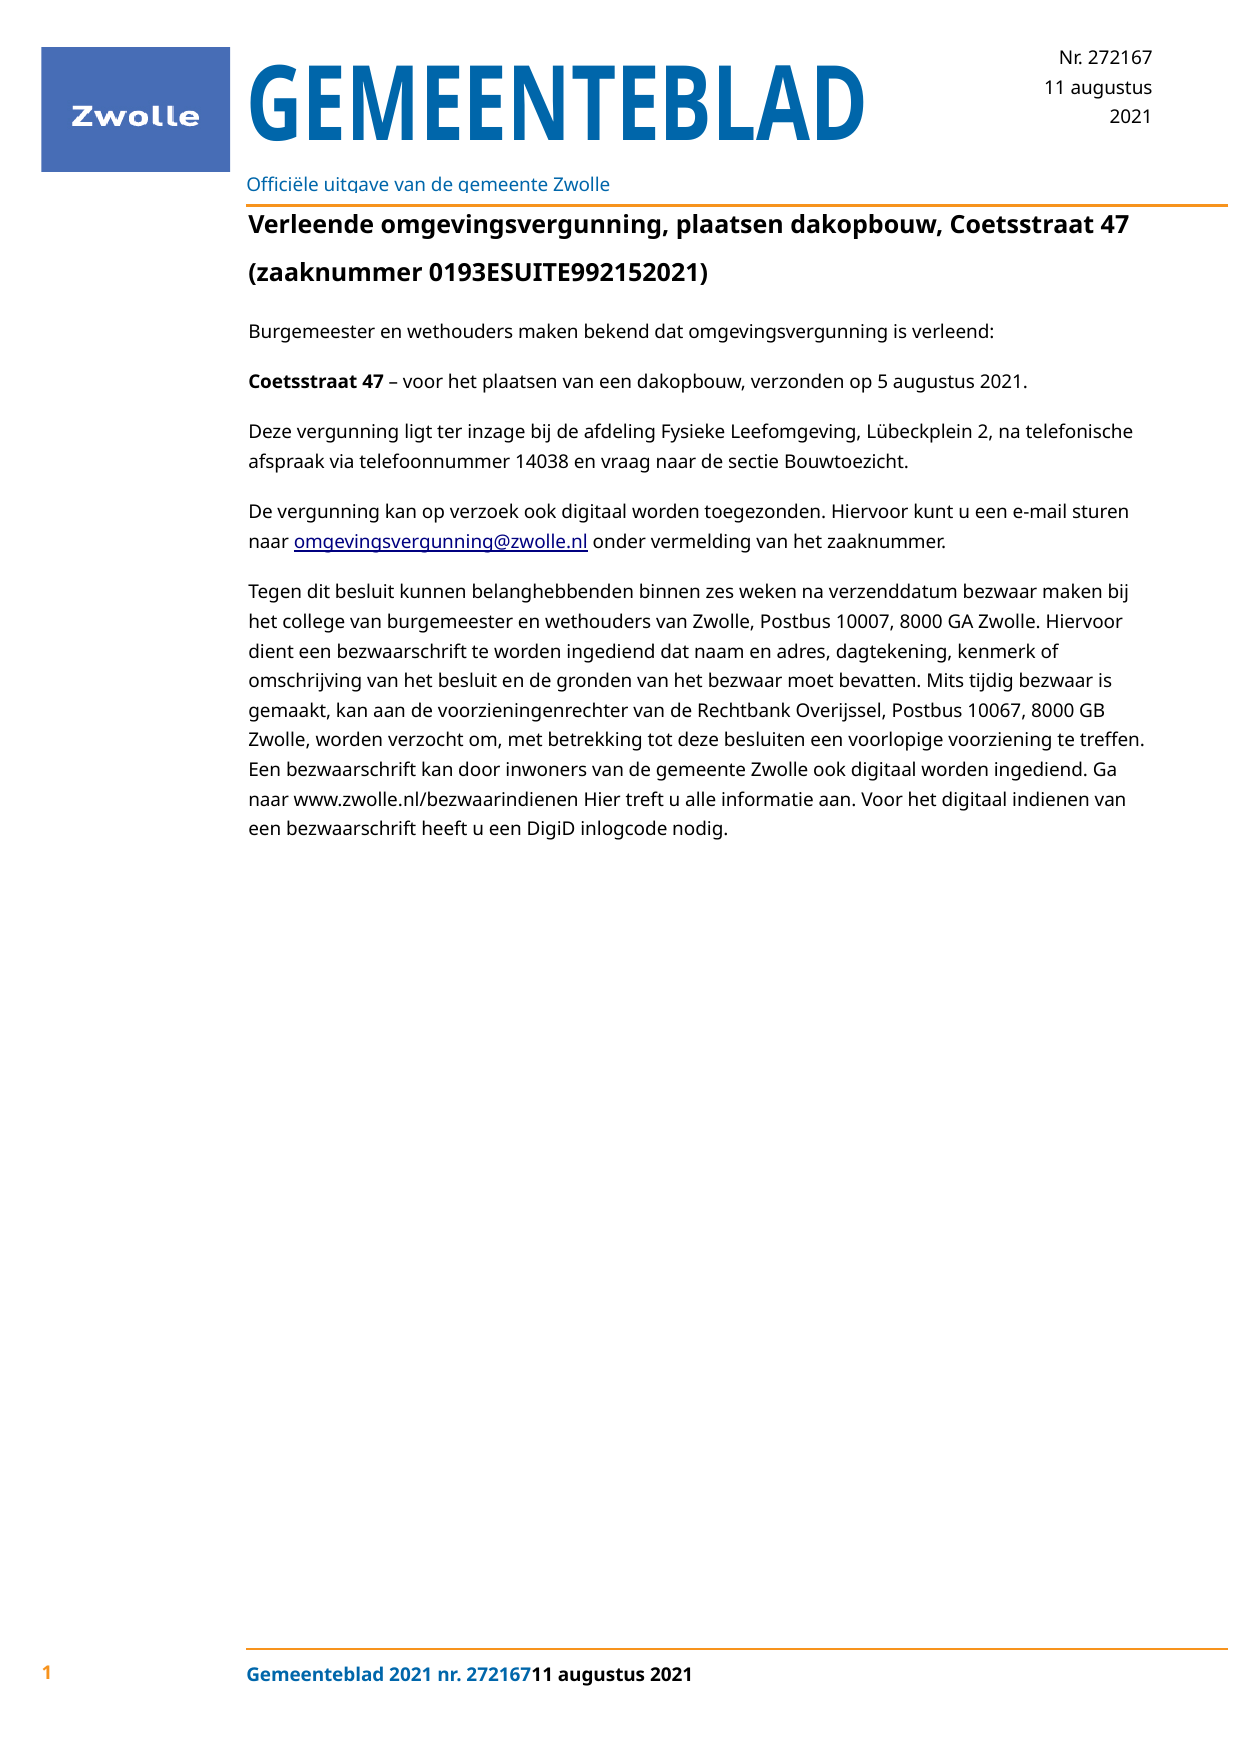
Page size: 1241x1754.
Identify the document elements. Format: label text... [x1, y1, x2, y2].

text Tegen dit besluit kunnen belanghebbenden binnen zes weken na verzenddatum bezwaar maken bij het college van burgemeester en wethouders van Zwolle, Postbus 10007, 8000 GA Zwolle. Hiervoor dient een bezwaarschrift te worden ingediend dat naam en adres, dagtekening, kenmerk of omschrijving van het besluit en de gronden van het bezwaar moet bevatten. Mits tijdig bezwaar is gemaakt, kan aan de voorzieningenrechter van de Rechtbank Overijssel, Postbus 10067, 8000 GB Zwolle, worden verzocht om, met betrekking tot deze besluiten een voorlopige voorziening te treffen. Een bezwaarschrift kan door inwoners van de gemeente Zwolle ook digitaal worden ingediend. Ga naar www.zwolle.nl/bezwaarindienen Hier treft u alle informatie aan. Voor het digitaal indienen van een bezwaarschrift heeft u een DigiD inlogcode nodig. [248, 579, 1152, 841]
text Verleende omgevingsvergunning, plaatsen dakopbouw, Coetsstraat 47 (zaaknummer 0193ESUITE992152021) [248, 207, 1152, 288]
text Deze vergunning ligt ter inzage bij de afdeling Fysieke Leefomgeving, Lübeckplein 2, na telefonische afspraak via telefoonnummer 14038 en vraag naar de sectie Bouwtoezicht. [248, 419, 1152, 474]
text De vergunning kan op verzoek ook digitaal worden toegezonden. Hiervoor kunt u een e-mail sturen naar omgevingsvergunning@zwolle.nl onder vermelding van het zaaknummer. [248, 499, 1152, 554]
text Coetsstraat 47 – voor het plaatsen van een dakopbouw, verzonden op 5 augustus 2021. [248, 368, 1152, 394]
text Burgemeester en wethouders maken bekend dat omgevingsvergunning is verleend: [248, 318, 1152, 344]
picture [41, 47, 231, 172]
